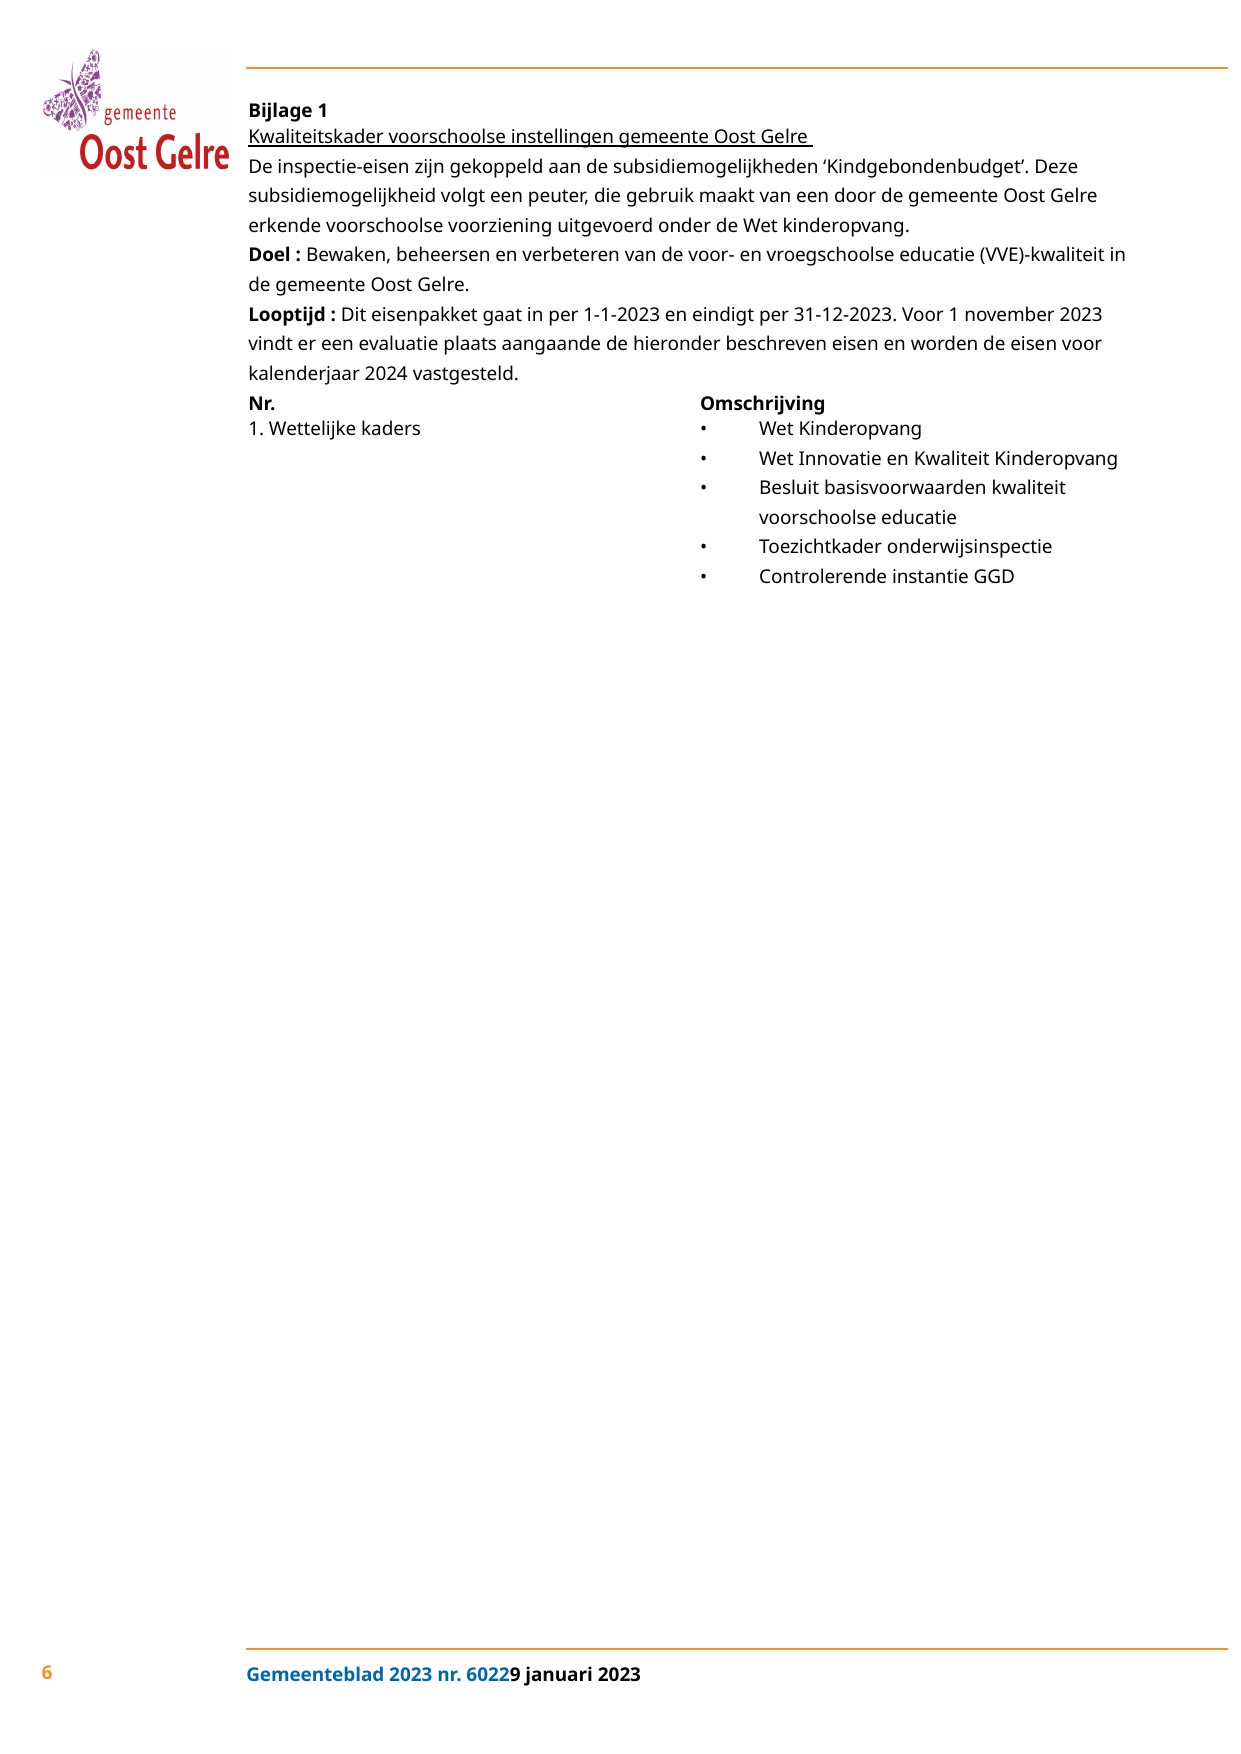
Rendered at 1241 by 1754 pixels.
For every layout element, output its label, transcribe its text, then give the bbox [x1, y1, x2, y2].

text Bijlage 1 [248, 95, 1152, 123]
table_header Omschrijving [700, 390, 1152, 415]
text Doel : Bewaken, beheersen en verbeteren van de voor- en vroegschoolse educatie (VVE)-kwaliteit in de gemeente Oost Gelre. [248, 242, 1152, 297]
text Looptijd : Dit eisenpakket gaat in per 1-1-2023 en eindigt per 31-12-2023. Voor 1 november 2023 vindt er een evaluatie plaats aangaande de hieronder beschreven eisen en worden de eisen voor kalenderjaar 2024 vastgesteld. [248, 301, 1152, 386]
table_cell Wet Kinderopvang Wet Innovatie en Kwaliteit Kinderopvang Besluit basisvoorwaarden kwaliteit voorschoolse educatie Toezichtkader onderwijsinspectie Controlerende instantie GGD [700, 415, 1152, 589]
table_cell 1. Wettelijke kaders [248, 415, 700, 589]
table_header Nr. [248, 390, 700, 415]
text Kwaliteitskader voorschoolse instellingen gemeente Oost Gelre [248, 123, 1152, 149]
picture [41, 47, 231, 172]
text De inspectie-eisen zijn gekoppeld aan de subsidiemogelijkheden ‘Kindgebondenbudget’. Deze subsidiemogelijkheid volgt een peuter, die gebruik maakt van een door de gemeente Oost Gelre erkende voorschoolse voorziening uitgevoerd onder de Wet kinderopvang. [248, 153, 1152, 238]
